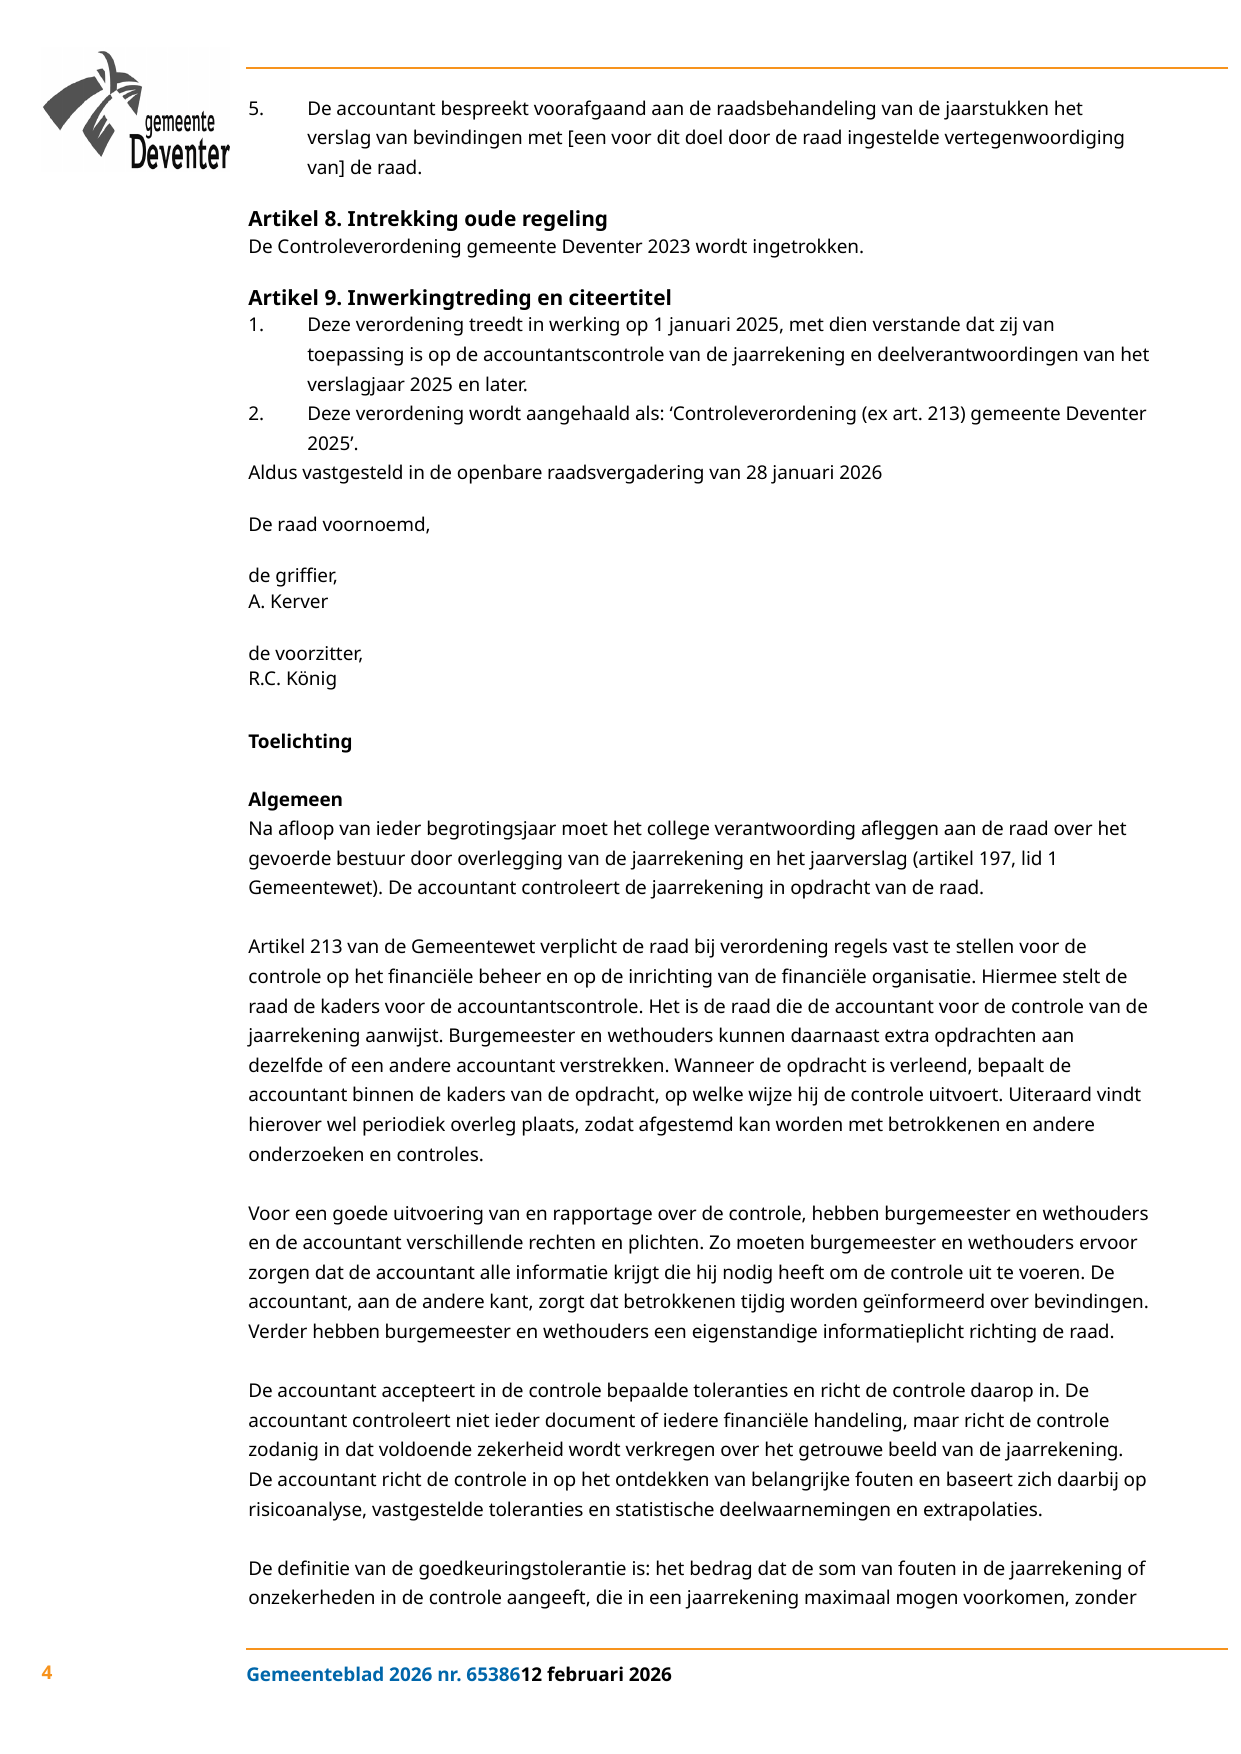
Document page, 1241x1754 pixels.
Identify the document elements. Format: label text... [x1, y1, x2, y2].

text De accountant accepteert in de controle bepaalde toleranties en richt de controle daarop in. De accountant controleert niet ieder document of iedere financiële handeling, maar richt de controle zodanig in dat voldoende zekerheid wordt verkregen over het getrouwe beeld van de jaarrekening. De accountant richt de controle in op het ontdekken van belangrijke fouten en baseert zich daarbij op risicoanalyse, vastgestelde toleranties en statistische deelwaarnemingen en extrapolaties. [248, 1377, 1152, 1521]
text Aldus vastgesteld in de openbare raadsvergadering van 28 januari 2026 [248, 459, 1152, 485]
text de voorzitter, [248, 640, 1152, 665]
list Deze verordening treedt in werking op 1 januari 2025, met dien verstande dat zij van toepassing is op de accountantscontrole van de jaarrekening en deelverantwoordingen van het verslagjaar 2025 en later. [248, 312, 1152, 397]
text R.C. König [248, 665, 1152, 691]
picture [41, 47, 231, 172]
text De raad voornoemd, [248, 511, 1152, 537]
text Voor een goede uitvoering van en rapportage over de controle, hebben burgemeester en wethouders en de accountant verschillende rechten en plichten. Zo moeten burgemeester en wethouders ervoor zorgen dat de accountant alle informatie krijgt die hij nodig heeft om de controle uit te voeren. De accountant, aan de andere kant, zorgt dat betrokkenen tijdig worden geïnformeerd over bevindingen. Verder hebben burgemeester en wethouders een eigenstandige informatieplicht richting de raad. [248, 1200, 1152, 1344]
list De accountant bespreekt voorafgaand aan de raadsbehandeling van de jaarstukken het verslag van bevindingen met [een voor dit doel door de raad ingestelde vertegenwoordiging van] de raad. [248, 95, 1152, 180]
text Na afloop van ieder begrotingsjaar moet het college verantwoording afleggen aan de raad over het gevoerde bestuur door overlegging van de jaarrekening en het jaarverslag (artikel 197, lid 1 Gemeentewet). De accountant controleert de jaarrekening in opdracht van de raad. [248, 815, 1152, 900]
text de griffier, [248, 562, 1152, 588]
text De Controleverordening gemeente Deventer 2023 wordt ingetrokken. [248, 233, 1152, 258]
text Artikel 8. Intrekking oude regeling [248, 204, 1152, 233]
list Deze verordening wordt aangehaald als: ‘Controleverordening (ex art. 213) gemeente Deventer 2025’. [248, 400, 1152, 456]
text A. Kerver [248, 588, 1152, 614]
text Algemeen [248, 786, 1152, 811]
text Toelichting [248, 717, 1152, 757]
text Artikel 9. Inwerkingtreding en citeertitel [248, 283, 1152, 312]
text Artikel 213 van de Gemeentewet verplicht de raad bij verordening regels vast te stellen voor de controle op het financiële beheer en op de inrichting van de financiële organisatie. Hiermee stelt de raad de kaders voor de accountantscontrole. Het is de raad die de accountant voor de controle van de jaarrekening aanwijst. Burgemeester en wethouders kunnen daarnaast extra opdrachten aan dezelfde of een andere accountant verstrekken. Wanneer de opdracht is verleend, bepaalt de accountant binnen de kaders van de opdracht, op welke wijze hij de controle uitvoert. Uiteraard vindt hierover wel periodiek overleg plaats, zodat afgestemd kan worden met betrokkenen en andere onderzoeken en controles. [248, 934, 1152, 1166]
text De definitie van de goedkeuringstolerantie is: het bedrag dat de som van fouten in de jaarrekening of onzekerheden in de controle aangeeft, die in een jaarrekening maximaal mogen voorkomen, zonder [248, 1555, 1152, 1610]
